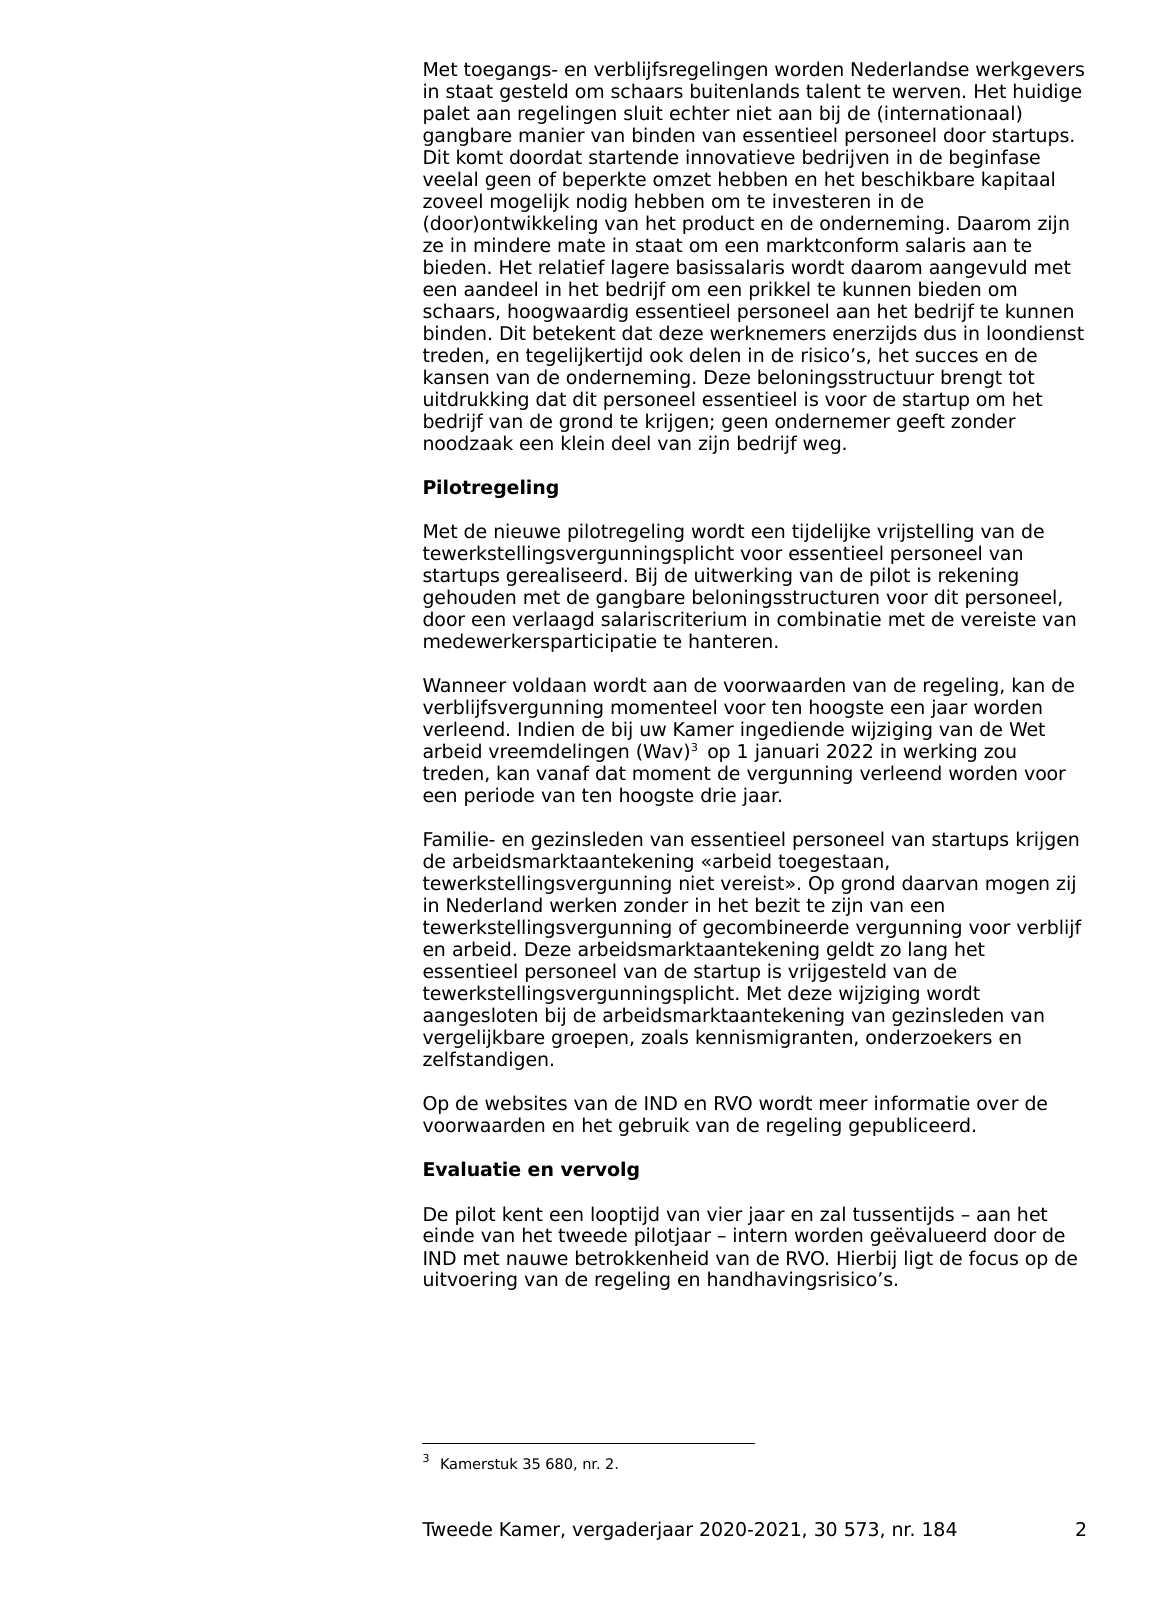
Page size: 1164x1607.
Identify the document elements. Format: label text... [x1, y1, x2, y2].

text Met de nieuwe pilotregeling wordt een tijdelijke vrijstelling van de tewerkstellingsvergunningsplicht voor essentieel personeel van startups gerealiseerd. Bij de uitwerking van de pilot is rekening gehouden met de gangbare beloningsstructuren voor dit personeel, door een verlaagd salariscriterium in combinatie met de vereiste van medewerkersparticipatie te hanteren. [422, 521, 1087, 653]
text Familie- en gezinsleden van essentieel personeel van startups krijgen de arbeidsmarktaantekening «arbeid toegestaan, tewerkstellingsvergunning niet vereist». Op grond daarvan mogen zij in Nederland werken zonder in het bezit te zijn van een tewerkstellingsvergunning of gecombineerde vergunning voor verblijf en arbeid. Deze arbeidsmarktaantekening geldt zo lang het essentieel personeel van de startup is vrijgesteld van de tewerkstellingsvergunningsplicht. Met deze wijziging wordt aangesloten bij de arbeidsmarktaantekening van gezinsleden van vergelijkbare groepen, zoals kennismigranten, onderzoekers en zelfstandigen. [422, 829, 1087, 1071]
text Op de websites van de IND en RVO wordt meer informatie over de voorwaarden en het gebruik van de regeling gepubliceerd. [422, 1093, 1087, 1137]
subtitle Pilotregeling [422, 477, 1087, 499]
text Met toegangs- en verblijfsregelingen worden Nederlandse werkgevers in staat gesteld om schaars buitenlands talent te werven. Het huidige palet aan regelingen sluit echter niet aan bij de (internationaal) gangbare manier van binden van essentieel personeel door startups. Dit komt doordat startende innovatieve bedrijven in de beginfase veelal geen of beperkte omzet hebben en het beschikbare kapitaal zoveel mogelijk nodig hebben om te investeren in de (door)ontwikkeling van het product en de onderneming. Daarom zijn ze in mindere mate in staat om een marktconform salaris aan te bieden. Het relatief lagere basissalaris wordt daarom aangevuld met een aandeel in het bedrijf om een prikkel te kunnen bieden om schaars, hoogwaardig essentieel personeel aan het bedrijf te kunnen binden. Dit betekent dat deze werknemers enerzijds dus in loondienst treden, en tegelijkertijd ook delen in de risico’s, het succes en de kansen van de onderneming. Deze beloningsstructuur brengt tot uitdrukking dat dit personeel essentieel is voor de startup om het bedrijf van de grond te krijgen; geen ondernemer geeft zonder noodzaak een klein deel van zijn bedrijf weg. [422, 59, 1087, 455]
text Kamerstuk 35 680, nr. 2. [422, 1452, 1087, 1474]
text Wanneer voldaan wordt aan de voorwaarden van de regeling, kan de verblijfsvergunning momenteel voor ten hoogste een jaar worden verleend. Indien de bij uw Kamer ingediende wijziging van de Wet arbeid vreemdelingen (Wav) op 1 januari 2022 in werking zou treden, kan vanaf dat moment de vergunning verleend worden voor een periode van ten hoogste drie jaar. [422, 675, 1087, 807]
subtitle Evaluatie en vervolg [422, 1159, 1087, 1181]
text De pilot kent een looptijd van vier jaar en zal tussentijds – aan het einde van het tweede pilotjaar – intern worden geëvalueerd door de IND met nauwe betrokkenheid van de RVO. Hierbij ligt de focus op de uitvoering van de regeling en handhavingsrisico’s. [422, 1203, 1087, 1291]
